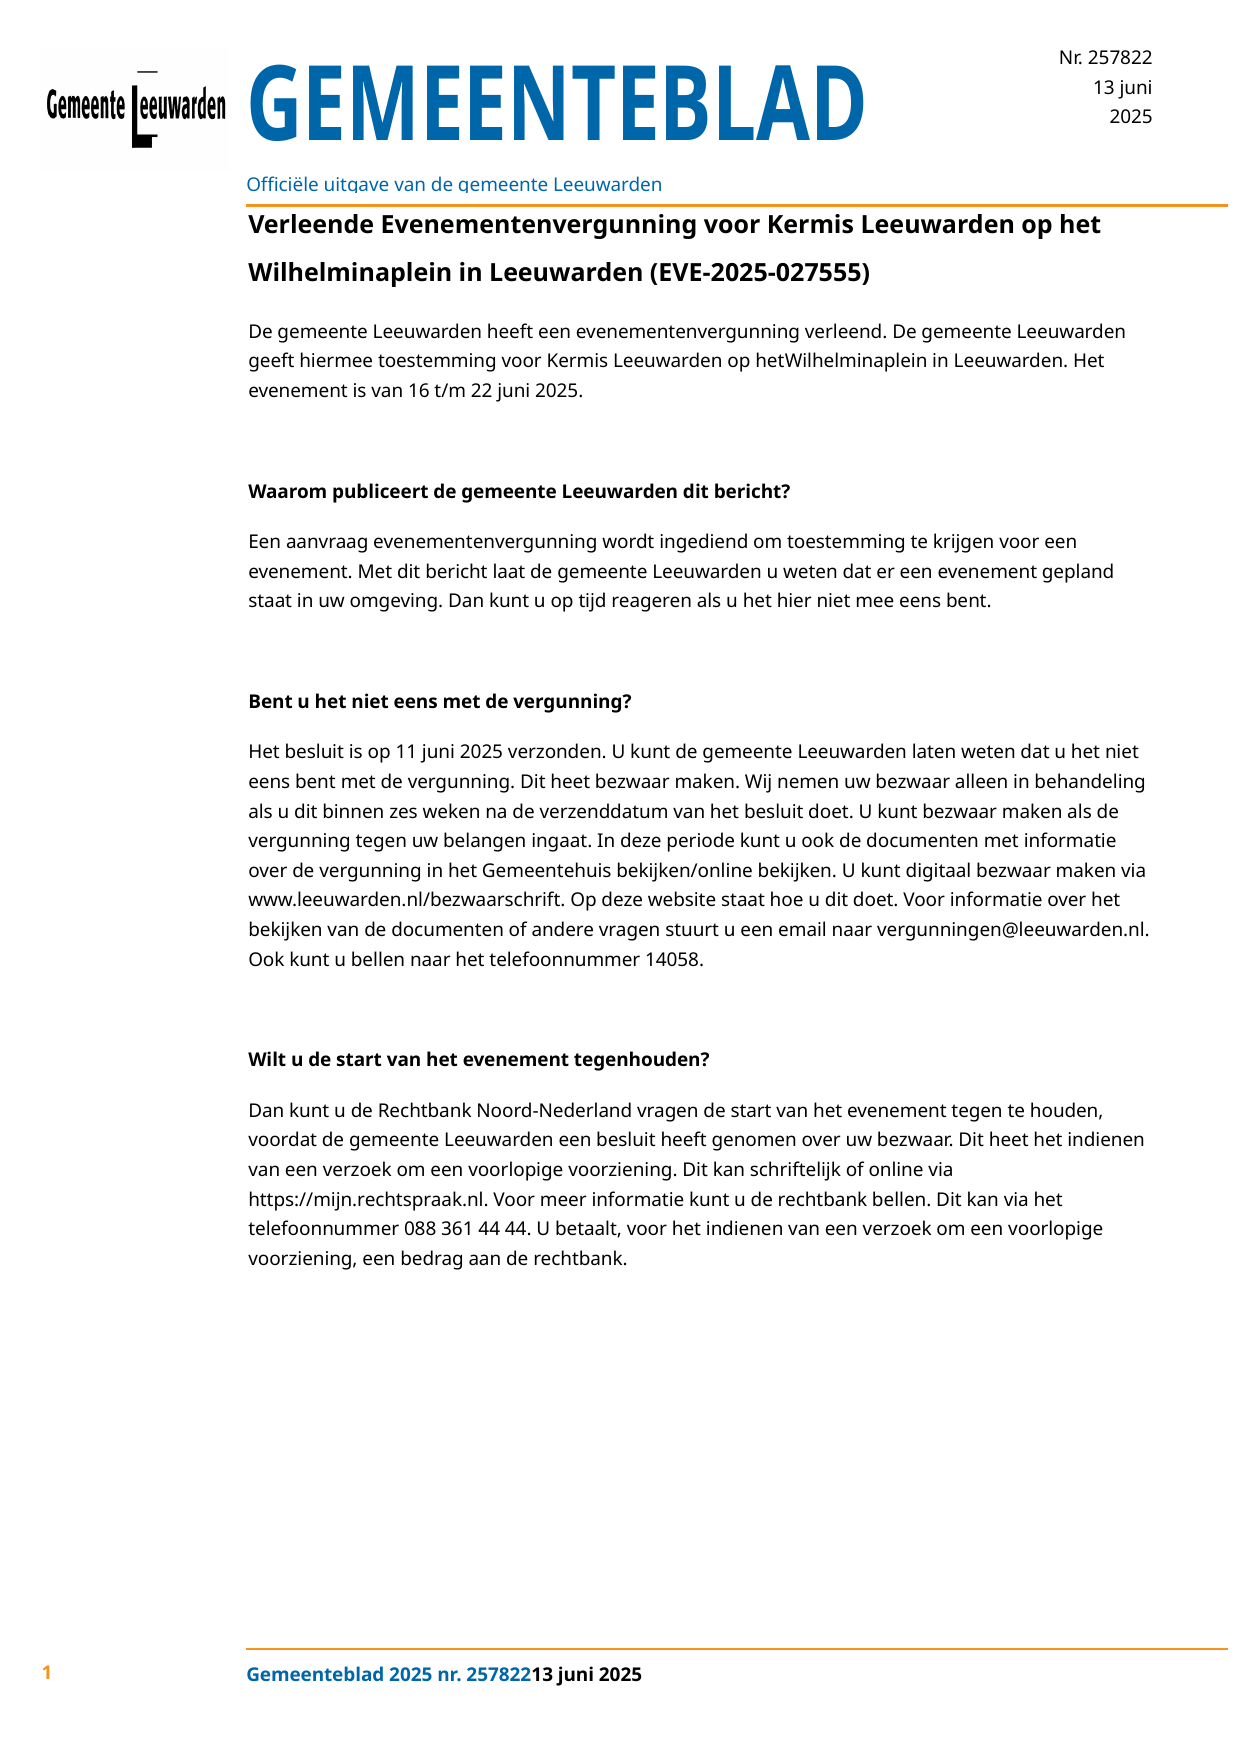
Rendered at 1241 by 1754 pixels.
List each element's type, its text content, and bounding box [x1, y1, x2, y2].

text Het besluit is op 11 juni 2025 verzonden. U kunt de gemeente Leeuwarden laten weten dat u het niet eens bent met de vergunning. Dit heet bezwaar maken. Wij nemen uw bezwaar alleen in behandeling als u dit binnen zes weken na de verzenddatum van het besluit doet. U kunt bezwaar maken als de vergunning tegen uw belangen ingaat. In deze periode kunt u ook de documenten met informatie over de vergunning in het Gemeentehuis bekijken/online bekijken. U kunt digitaal bezwaar maken via www.leeuwarden.nl/bezwaarschrift. Op deze website staat hoe u dit doet. Voor informatie over het bekijken van de documenten of andere vragen stuurt u een email naar vergunningen@leeuwarden.nl. Ook kunt u bellen naar het telefoonnummer 14058. [248, 739, 1152, 972]
text Dan kunt u de Rechtbank Noord-Nederland vragen de start van het evenement tegen te houden, voordat de gemeente Leeuwarden een besluit heeft genomen over uw bezwaar. Dit heet het indienen van een verzoek om een voorlopige voorziening. Dit kan schriftelijk of online via https://mijn.rechtspraak.nl. Voor meer informatie kunt u de rechtbank bellen. Dit kan via het telefoonnummer 088 361 44 44. U betaalt, voor het indienen van een verzoek om een voorlopige voorziening, een bedrag aan de rechtbank. [248, 1097, 1152, 1271]
text De gemeente Leeuwarden heeft een evenementenvergunning verleend. De gemeente Leeuwarden geeft hiermee toestemming voor Kermis Leeuwarden op hetWilhelminaplein in Leeuwarden. Het evenement is van 16 t/m 22 juni 2025. [248, 318, 1152, 403]
text Bent u het niet eens met de vergunning? [248, 688, 1152, 714]
text Verleende Evenementenvergunning voor Kermis Leeuwarden op het Wilhelminaplein in Leeuwarden (EVE-2025-027555) [248, 207, 1152, 288]
picture [41, 47, 231, 172]
text Wilt u de start van het evenement tegenhouden? [248, 1047, 1152, 1072]
text Waarom publiceert de gemeente Leeuwarden dit bericht? [248, 478, 1152, 504]
text Een aanvraag evenementenvergunning wordt ingediend om toestemming te krijgen voor een evenement. Met dit bericht laat de gemeente Leeuwarden u weten dat er een evenement gepland staat in uw omgeving. Dan kunt u op tijd reageren als u het hier niet mee eens bent. [248, 528, 1152, 613]
